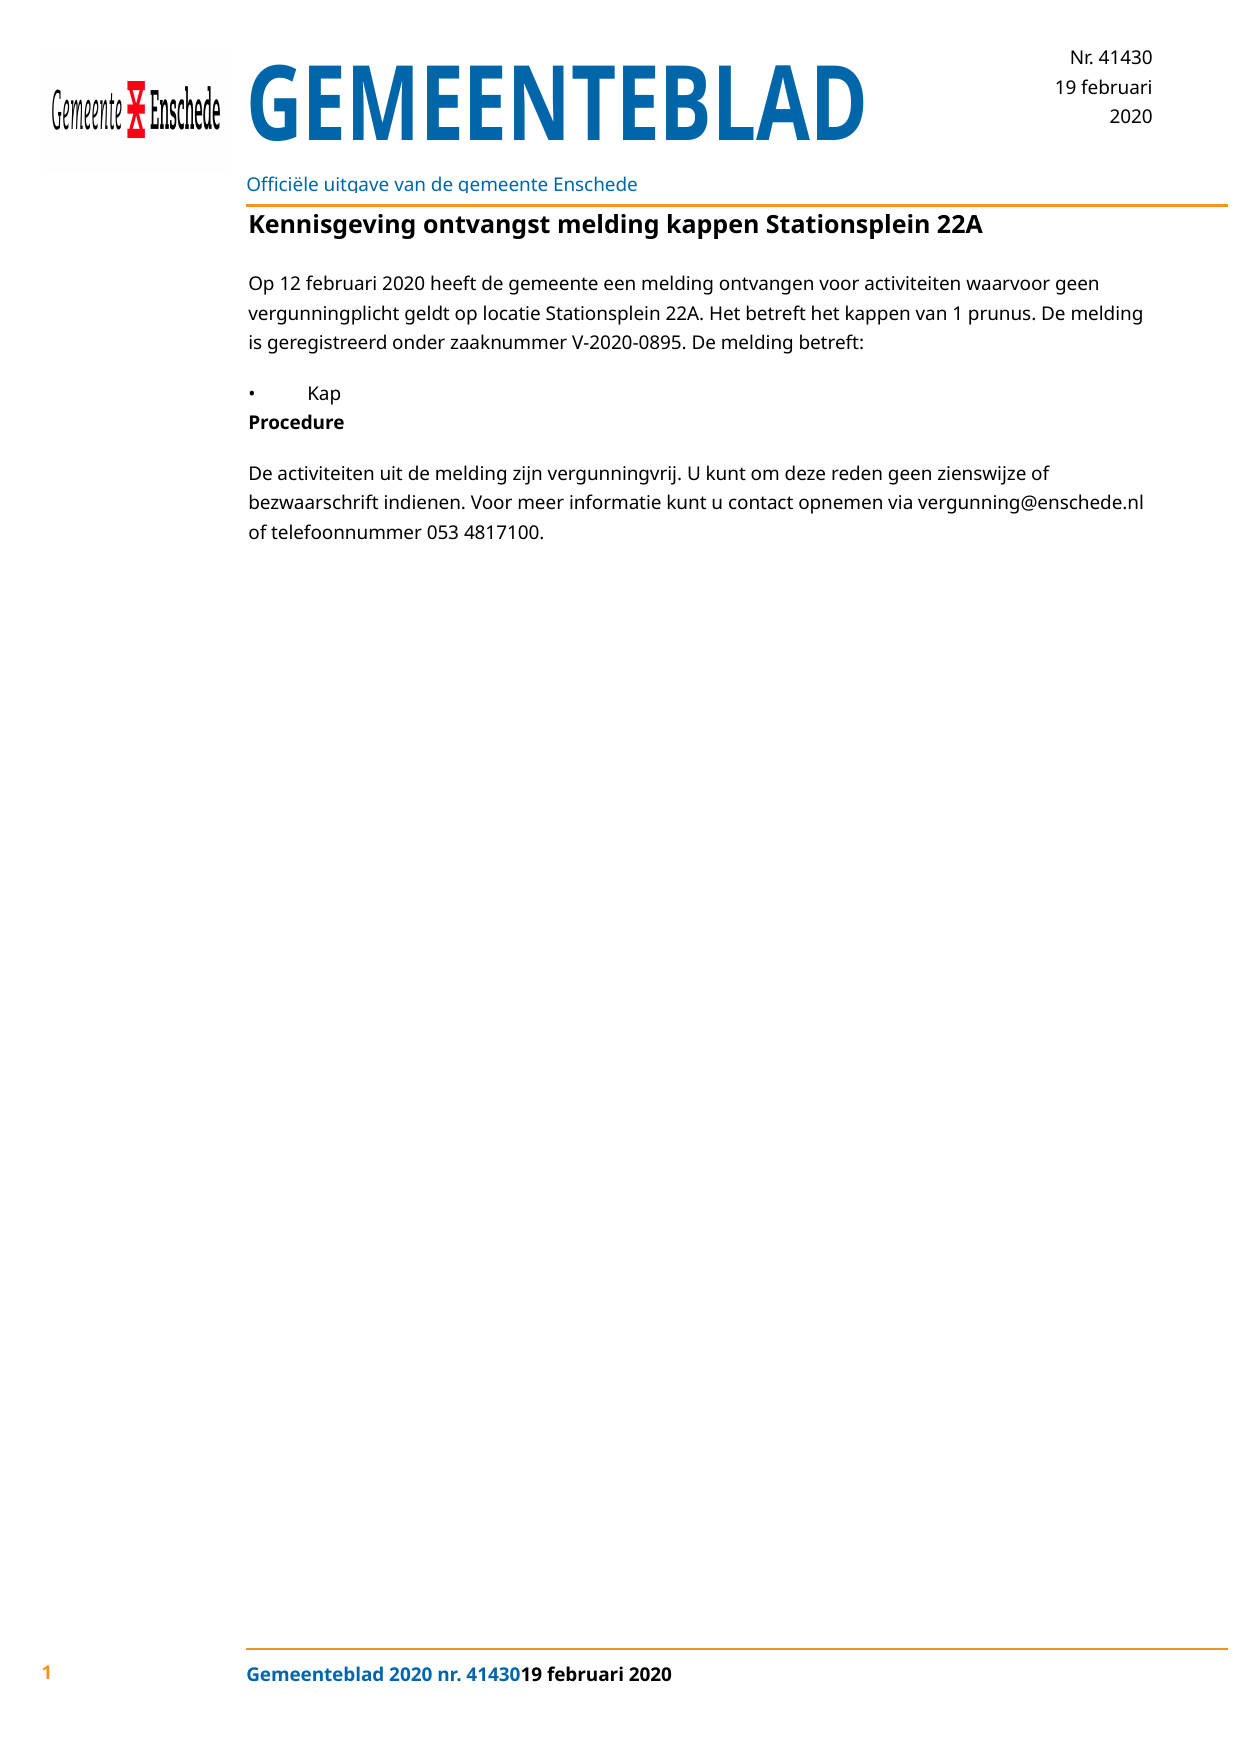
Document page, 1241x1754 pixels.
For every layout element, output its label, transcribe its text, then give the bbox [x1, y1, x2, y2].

text Kennisgeving ontvangst melding kappen Stationsplein 22A [248, 207, 1152, 241]
text Op 12 februari 2020 heeft de gemeente een melding ontvangen voor activiteiten waarvoor geen vergunningplicht geldt op locatie Stationsplein 22A. Het betreft het kappen van 1 prunus. De melding is geregistreerd onder zaaknummer V-2020-0895. De melding betreft: [248, 270, 1152, 355]
text Procedure [248, 409, 1152, 435]
list Kap [248, 380, 1152, 406]
text De activiteiten uit de melding zijn vergunningvrij. U kunt om deze reden geen zienswijze of bezwaarschrift indienen. Voor meer informatie kunt u contact opnemen via vergunning@enschede.nl of telefoonnummer 053 4817100. [248, 460, 1152, 545]
picture [41, 47, 231, 172]
